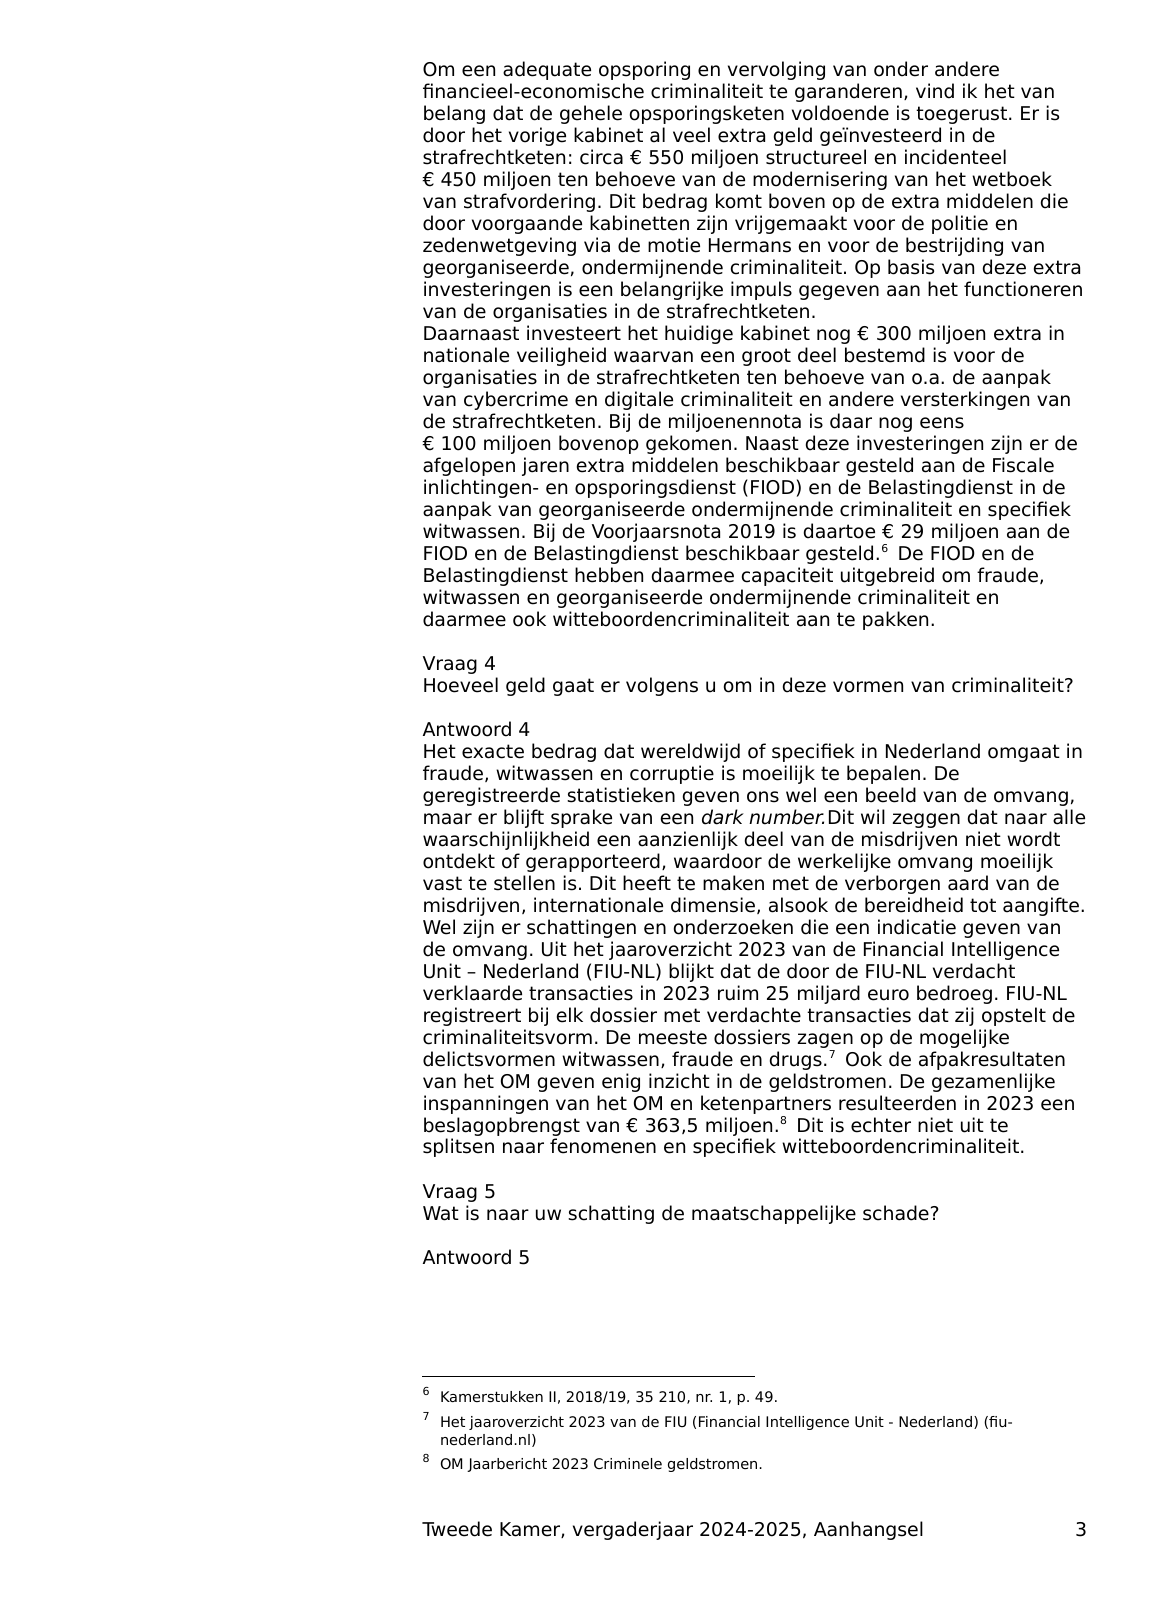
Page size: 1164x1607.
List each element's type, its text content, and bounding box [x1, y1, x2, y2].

text Vraag 4 [422, 653, 1087, 675]
text Kamerstukken II, 2018/19, 35 210, nr. 1, p. 49. [422, 1385, 1087, 1407]
text Wat is naar uw schatting de maatschappelijke schade? [422, 1203, 1087, 1224]
text Vraag 5 [422, 1181, 1087, 1203]
text Het jaaroverzicht 2023 van de FIU (Financial Intelligence Unit - Nederland) (fiu-nederland.nl) [422, 1410, 1087, 1449]
text Om een adequate opsporing en vervolging van onder andere financieel-economische criminaliteit te garanderen, vind ik het van belang dat de gehele opsporingsketen voldoende is toegerust. Er is door het vorige kabinet al veel extra geld geïnvesteerd in de strafrechtketen: circa € 550 miljoen structureel en incidenteel € 450 miljoen ten behoeve van de modernisering van het wetboek van strafvordering. Dit bedrag komt boven op de extra middelen die door voorgaande kabinetten zijn vrijgemaakt voor de politie en zedenwetgeving via de motie Hermans en voor de bestrijding van georganiseerde, ondermijnende criminaliteit. Op basis van deze extra investeringen is een belangrijke impuls gegeven aan het functioneren van de organisaties in de strafrechtketen. [422, 59, 1087, 323]
text OM Jaarbericht 2023 Criminele geldstromen. [422, 1452, 1087, 1474]
text Wel zijn er schattingen en onderzoeken die een indicatie geven van de omvang. Uit het jaaroverzicht 2023 van de Financial Intelligence Unit – Nederland (FIU-NL) blijkt dat de door de FIU-NL verdacht verklaarde transacties in 2023 ruim 25 miljard euro bedroeg. FIU-NL registreert bij elk dossier met verdachte transacties dat zij opstelt de criminaliteitsvorm. De meeste dossiers zagen op de mogelijke delictsvormen witwassen, fraude en drugs. Ook de afpakresultaten van het OM geven enig inzicht in de geldstromen. De gezamenlijke inspanningen van het OM en ketenpartners resulteerden in 2023 een beslagopbrengst van € 363,5 miljoen. Dit is echter niet uit te splitsen naar fenomenen en specifiek witteboordencriminaliteit. [422, 917, 1087, 1158]
text Hoeveel geld gaat er volgens u om in deze vormen van criminaliteit? [422, 675, 1087, 697]
text Antwoord 5 [422, 1247, 1087, 1269]
text Het exacte bedrag dat wereldwijd of specifiek in Nederland omgaat in fraude, witwassen en corruptie is moeilijk te bepalen. De geregistreerde statistieken geven ons wel een beeld van de omvang, maar er blijft sprake van een dark number.Dit wil zeggen dat naar alle waarschijnlijkheid een aanzienlijk deel van de misdrijven niet wordt ontdekt of gerapporteerd, waardoor de werkelijke omvang moeilijk vast te stellen is. Dit heeft te maken met de verborgen aard van de misdrijven, internationale dimensie, alsook de bereidheid tot aangifte. [422, 741, 1087, 917]
text Antwoord 4 [422, 719, 1087, 741]
text Daarnaast investeert het huidige kabinet nog € 300 miljoen extra in nationale veiligheid waarvan een groot deel bestemd is voor de organisaties in de strafrechtketen ten behoeve van o.a. de aanpak van cybercrime en digitale criminaliteit en andere versterkingen van de strafrechtketen. Bij de miljoenennota is daar nog eens € 100 miljoen bovenop gekomen. Naast deze investeringen zijn er de afgelopen jaren extra middelen beschikbaar gesteld aan de Fiscale inlichtingen- en opsporingsdienst (FIOD) en de Belastingdienst in de aanpak van georganiseerde ondermijnende criminaliteit en specifiek witwassen. Bij de Voorjaarsnota 2019 is daartoe € 29 miljoen aan de FIOD en de Belastingdienst beschikbaar gesteld. De FIOD en de Belastingdienst hebben daarmee capaciteit uitgebreid om fraude, witwassen en georganiseerde ondermijnende criminaliteit en daarmee ook witteboordencriminaliteit aan te pakken. [422, 323, 1087, 631]
